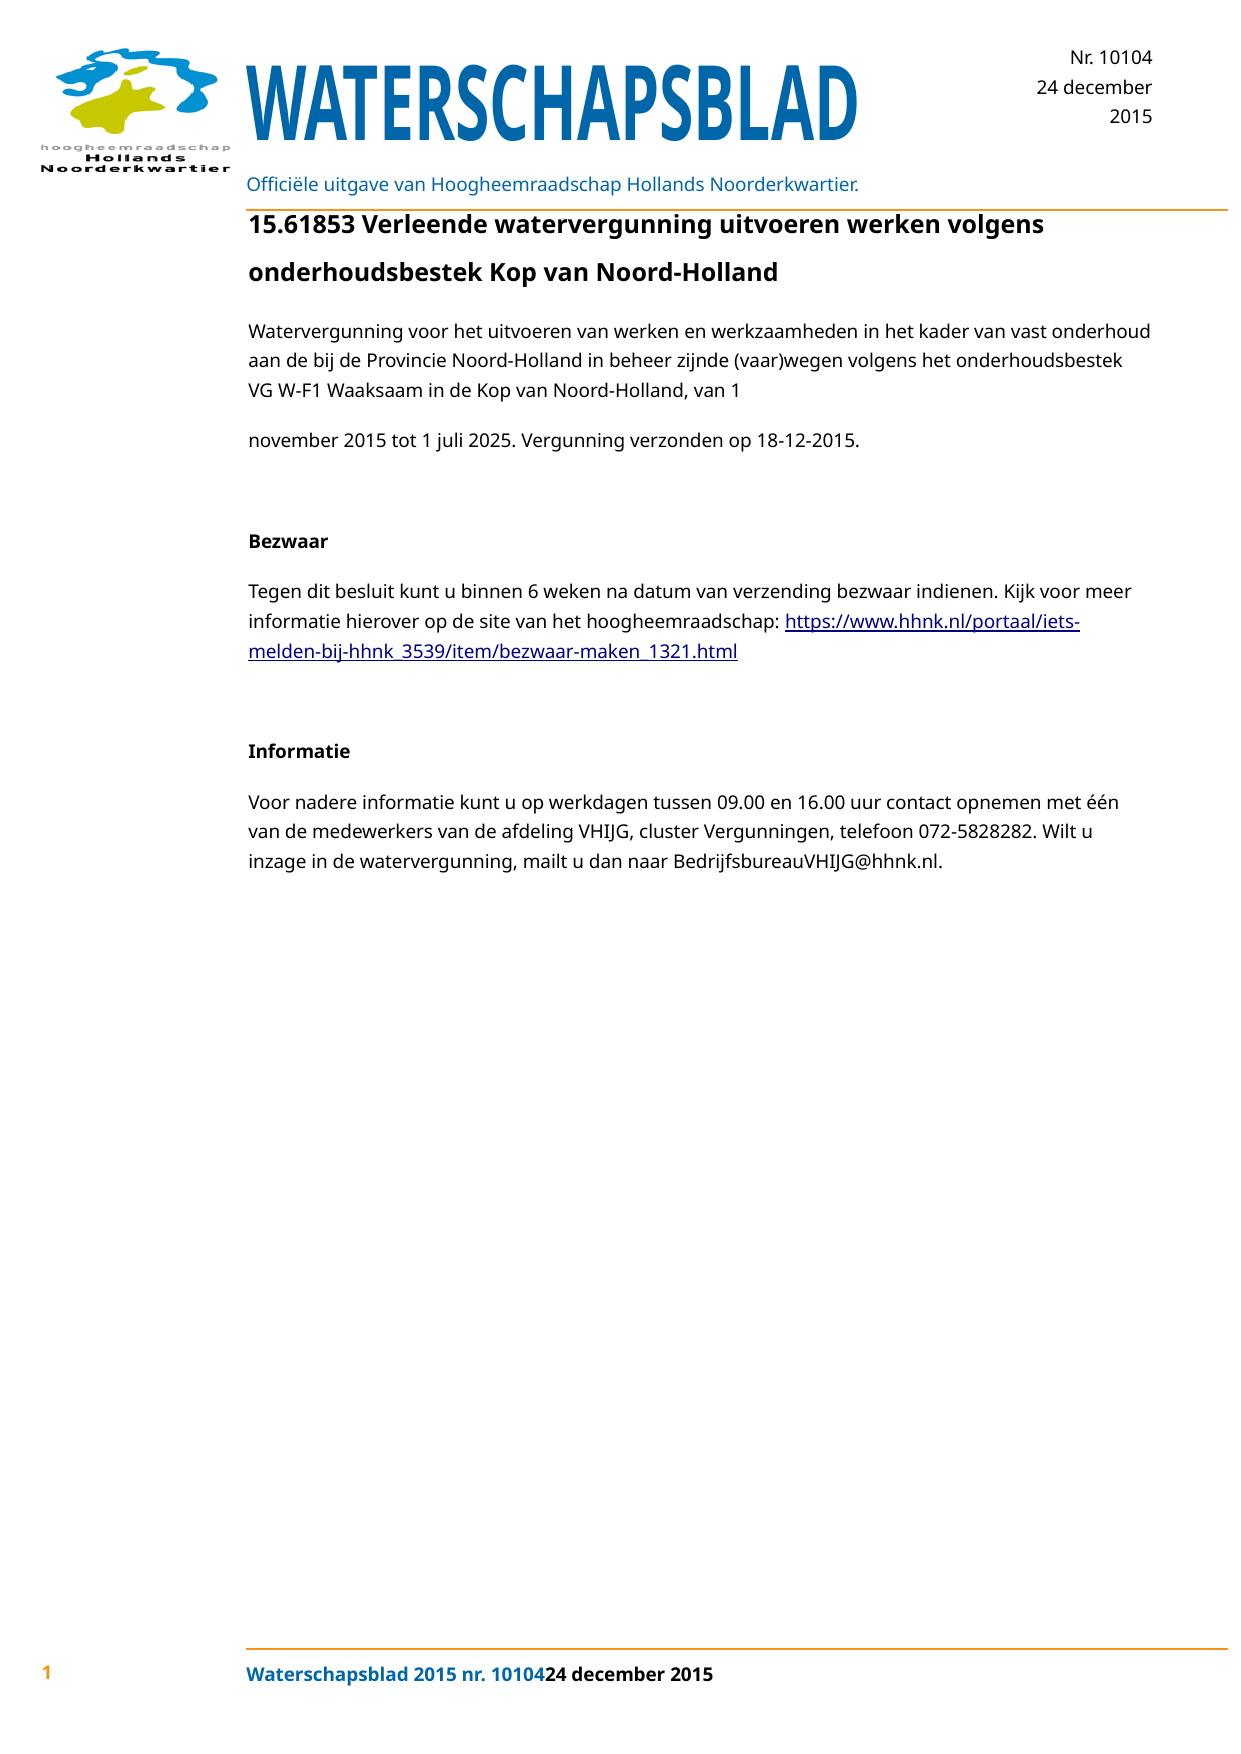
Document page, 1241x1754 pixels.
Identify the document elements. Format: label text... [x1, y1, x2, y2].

picture [41, 47, 231, 172]
text Tegen dit besluit kunt u binnen 6 weken na datum van verzending bezwaar indienen. Kijk voor meer informatie hierover op de site van het hoogheemraadschap: https://www.hhnk.nl/portaal/iets-melden-bij-hhnk_3539/item/bezwaar-maken_1321.html [248, 579, 1152, 664]
text Bezwaar [248, 528, 1152, 554]
text 15.61853 Verleende watervergunning uitvoeren werken volgens onderhoudsbestek Kop van Noord-Holland [248, 211, 1152, 288]
text Informatie [248, 739, 1152, 764]
text november 2015 tot 1 juli 2025. Vergunning verzonden op 18-12-2015. [248, 427, 1152, 453]
text Watervergunning voor het uitvoeren van werken en werkzaamheden in het kader van vast onderhoud aan de bij de Provincie Noord-Holland in beheer zijnde (vaar)wegen volgens het onderhoudsbestek VG W-F1 Waaksaam in de Kop van Noord-Holland, van 1 [248, 318, 1152, 403]
text Voor nadere informatie kunt u op werkdagen tussen 09.00 en 16.00 uur contact opnemen met één van de medewerkers van de afdeling VHIJG, cluster Vergunningen, telefoon 072-5828282. Wilt u inzage in de watervergunning, mailt u dan naar BedrijfsbureauVHIJG@hhnk.nl. [248, 789, 1152, 874]
